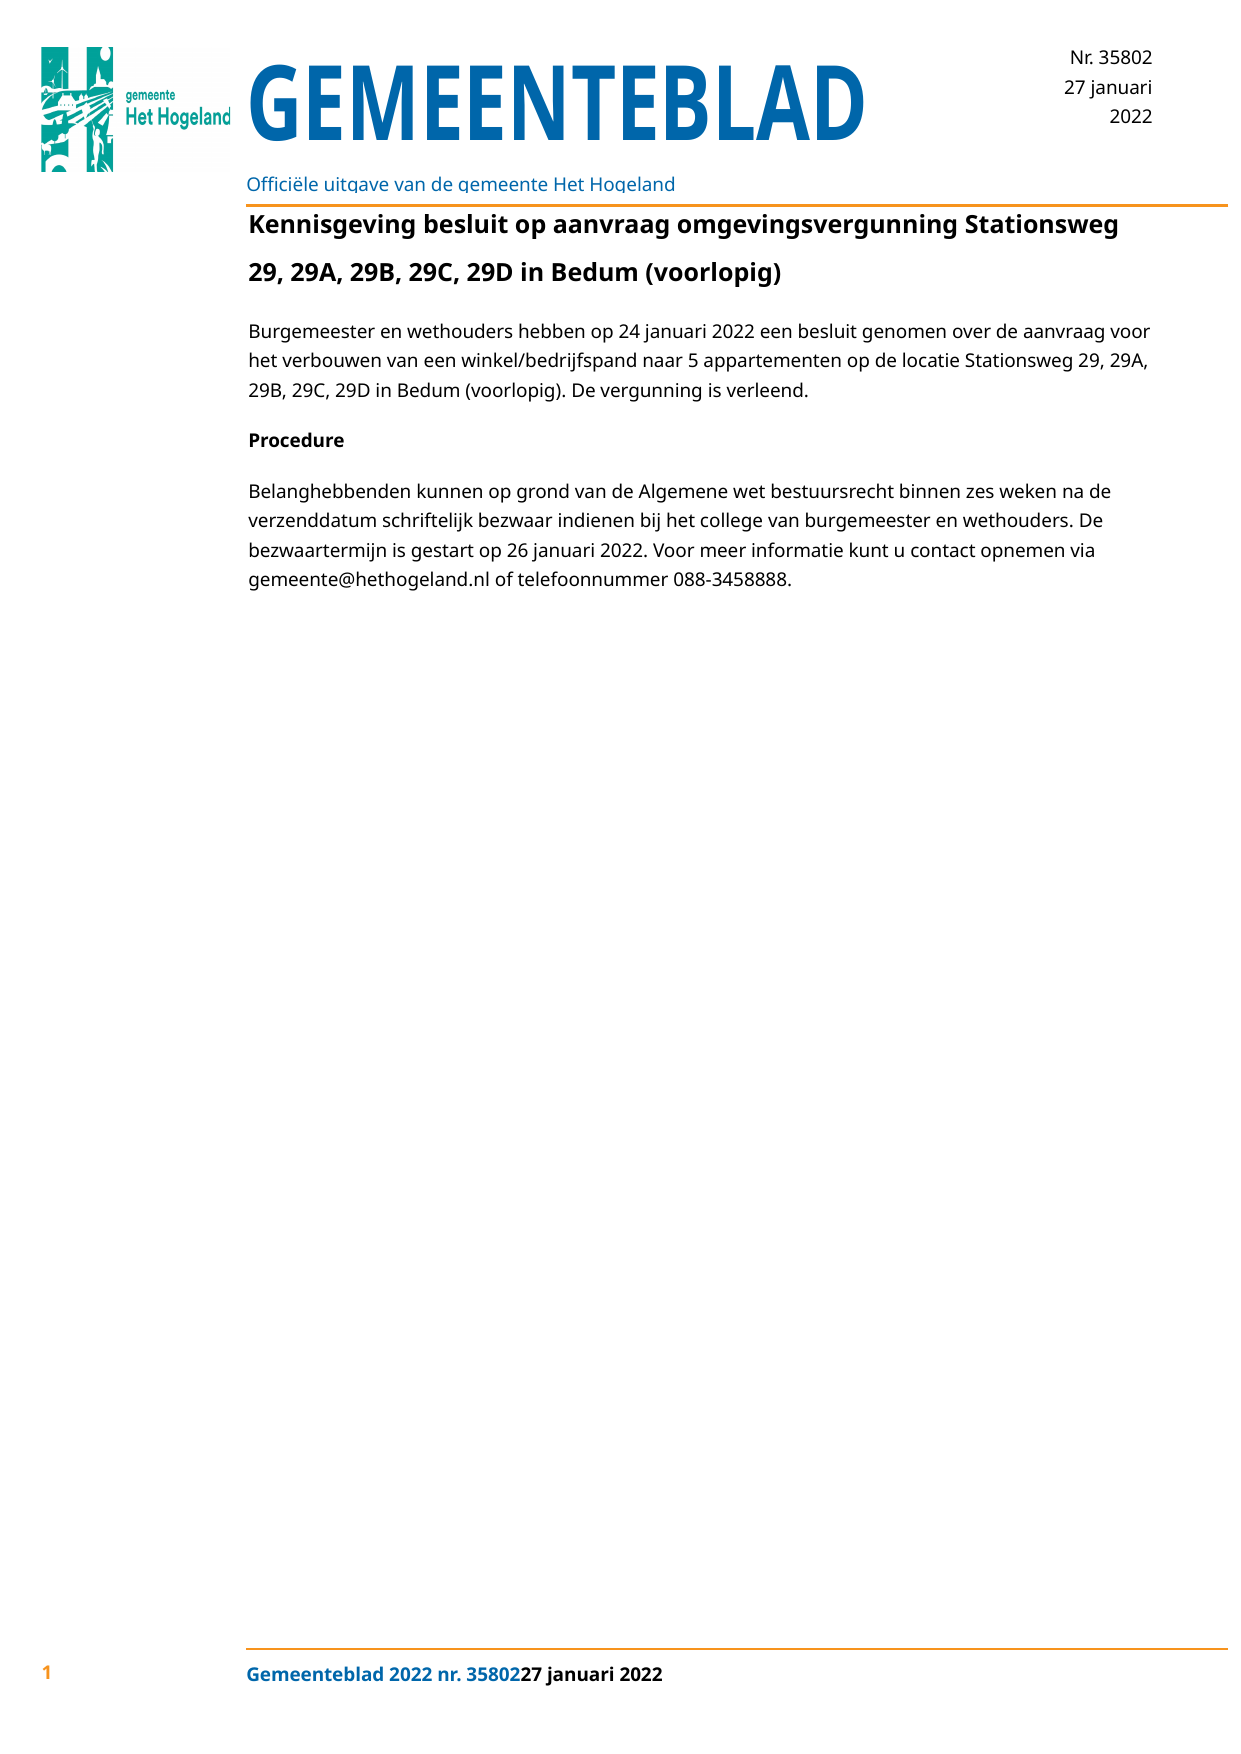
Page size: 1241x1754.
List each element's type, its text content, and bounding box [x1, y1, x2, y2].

text Belanghebbenden kunnen op grond van de Algemene wet bestuursrecht binnen zes weken na de verzenddatum schriftelijk bezwaar indienen bij het college van burgemeester en wethouders. De bezwaartermijn is gestart op 26 januari 2022. Voor meer informatie kunt u contact opnemen via gemeente@hethogeland.nl of telefoonnummer 088-3458888. [248, 478, 1152, 592]
text Procedure [248, 427, 1152, 453]
picture [41, 47, 231, 172]
text Burgemeester en wethouders hebben op 24 januari 2022 een besluit genomen over de aanvraag voor het verbouwen van een winkel/bedrijfspand naar 5 appartementen op de locatie Stationsweg 29, 29A, 29B, 29C, 29D in Bedum (voorlopig). De vergunning is verleend. [248, 318, 1152, 403]
text Kennisgeving besluit op aanvraag omgevingsvergunning Stationsweg 29, 29A, 29B, 29C, 29D in Bedum (voorlopig) [248, 207, 1152, 288]
